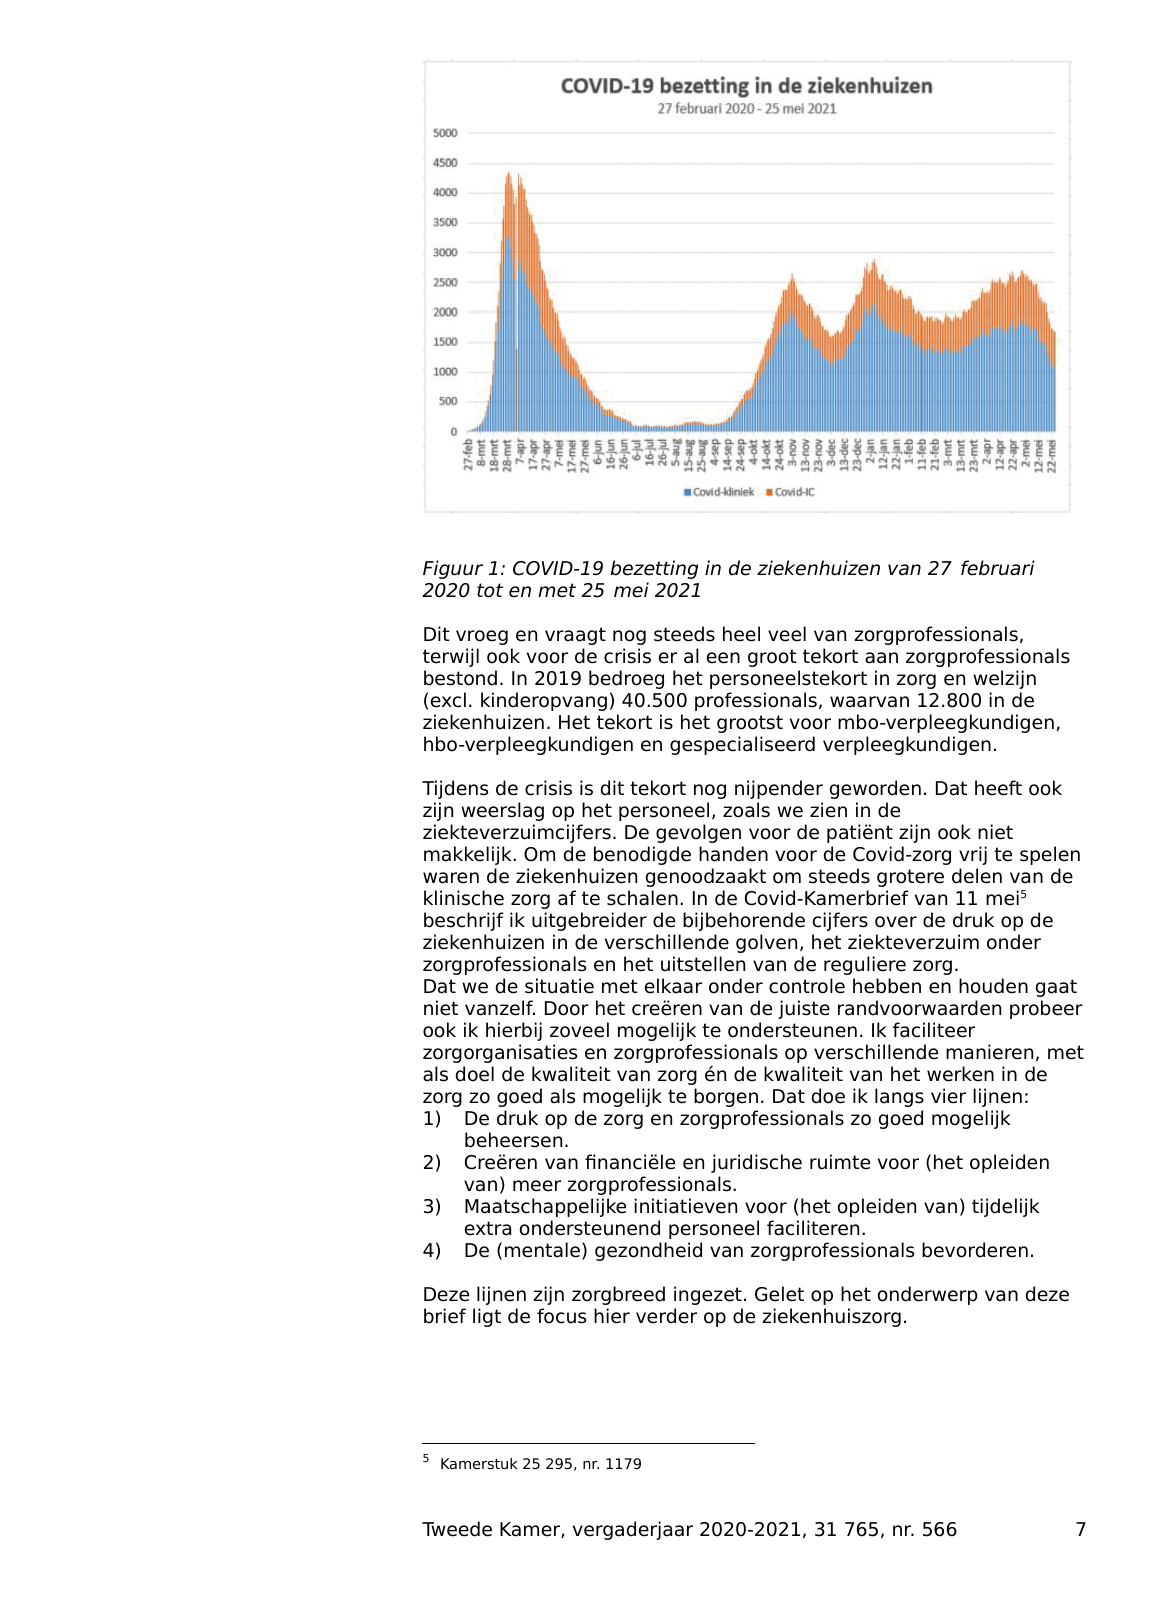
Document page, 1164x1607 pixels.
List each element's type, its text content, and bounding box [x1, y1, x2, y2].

text Kamerstuk 25 295, nr. 1179 [422, 1452, 1087, 1474]
text Deze lijnen zijn zorgbreed ingezet. Gelet op het onderwerp van deze brief ligt de focus hier verder op de ziekenhuiszorg. [422, 1284, 1087, 1328]
text 3) Maatschappelijke initiatieven voor (het opleiden van) tijdelijk extra ondersteunend personeel faciliteren. [422, 1196, 1087, 1240]
subtitle Figuur 1: COVID-19 bezetting in de ziekenhuizen van 27 februari 2020 tot en met 25 mei 2021 [422, 558, 1087, 602]
text 1) De druk op de zorg en zorgprofessionals zo goed mogelijk beheersen. [422, 1108, 1087, 1152]
text 4) De (mentale) gezondheid van zorgprofessionals bevorderen. [422, 1240, 1087, 1262]
picture [422, 59, 1072, 514]
text Dit vroeg en vraagt nog steeds heel veel van zorgprofessionals, terwijl ook voor de crisis er al een groot tekort aan zorgprofessionals bestond. In 2019 bedroeg het personeelstekort in zorg en welzijn (excl. kinderopvang) 40.500 professionals, waarvan 12.800 in de ziekenhuizen. Het tekort is het grootst voor mbo-verpleegkundigen, hbo-verpleegkundigen en gespecialiseerd verpleegkundigen. [422, 624, 1087, 756]
text Dat we de situatie met elkaar onder controle hebben en houden gaat niet vanzelf. Door het creëren van de juiste randvoorwaarden probeer ook ik hierbij zoveel mogelijk te ondersteunen. Ik faciliteer zorgorganisaties en zorgprofessionals op verschillende manieren, met als doel de kwaliteit van zorg én de kwaliteit van het werken in de zorg zo goed als mogelijk te borgen. Dat doe ik langs vier lijnen: [422, 976, 1087, 1108]
text Tijdens de crisis is dit tekort nog nijpender geworden. Dat heeft ook zijn weerslag op het personeel, zoals we zien in de ziekteverzuimcijfers. De gevolgen voor de patiënt zijn ook niet makkelijk. Om de benodigde handen voor de Covid-zorg vrij te spelen waren de ziekenhuizen genoodzaakt om steeds grotere delen van de klinische zorg af te schalen. In de Covid-Kamerbrief van 11 mei beschrijf ik uitgebreider de bijbehorende cijfers over de druk op de ziekenhuizen in de verschillende golven, het ziekteverzuim onder zorgprofessionals en het uitstellen van de reguliere zorg. [422, 778, 1087, 976]
text 2) Creëren van financiële en juridische ruimte voor (het opleiden van) meer zorgprofessionals. [422, 1152, 1087, 1196]
